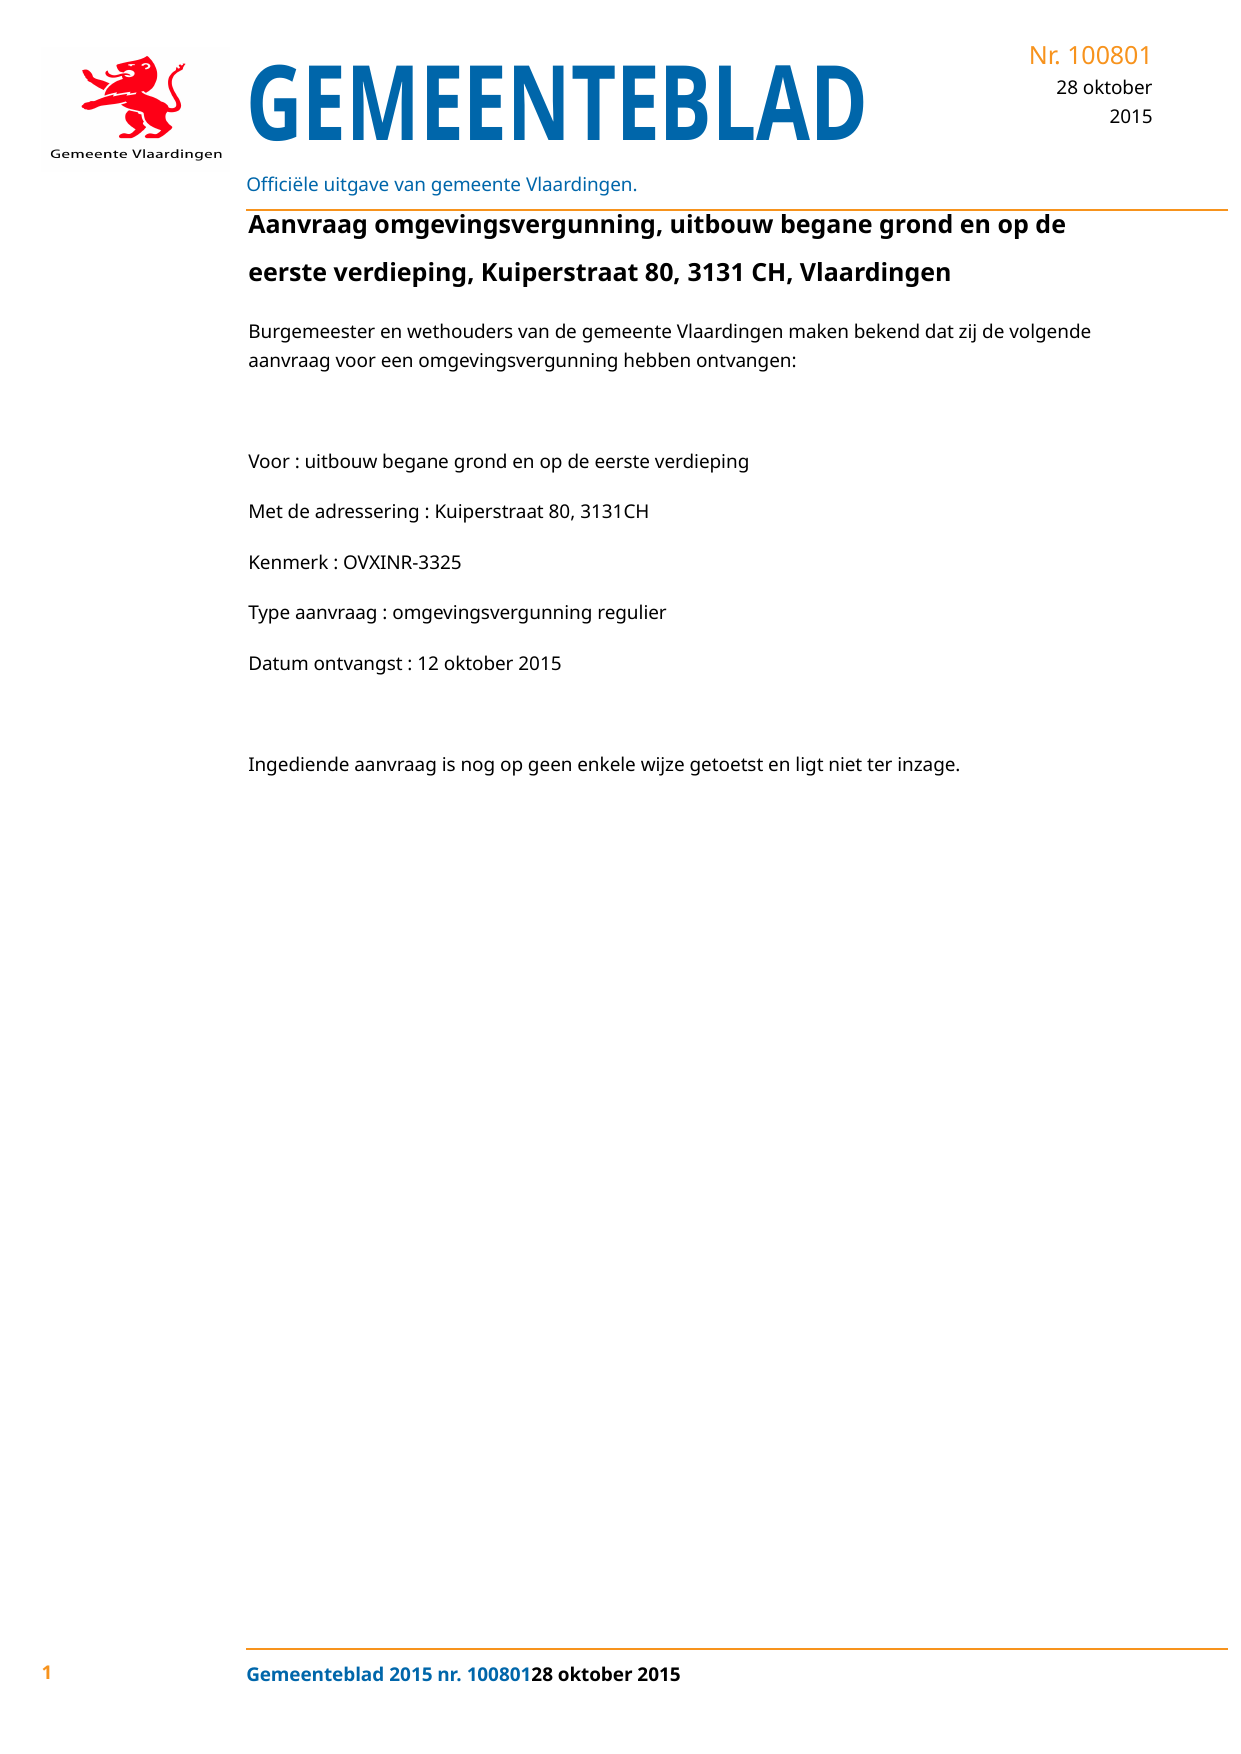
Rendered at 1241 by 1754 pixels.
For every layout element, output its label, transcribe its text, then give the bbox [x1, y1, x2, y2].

text Kenmerk : OVXINR-3325 [248, 549, 1152, 575]
text Datum ontvangst : 12 oktober 2015 [248, 650, 1152, 676]
text Voor : uitbouw begane grond en op de eerste verdieping [248, 448, 1152, 474]
text Ingediende aanvraag is nog op geen enkele wijze getoetst en ligt niet ter inzage. [248, 751, 1152, 777]
text Type aanvraag : omgevingsvergunning regulier [248, 599, 1152, 625]
text Met de adressering : Kuiperstraat 80, 3131CH [248, 499, 1152, 524]
text Burgemeester en wethouders van de gemeente Vlaardingen maken bekend dat zij de volgende aanvraag voor een omgevingsvergunning hebben ontvangen: [248, 318, 1152, 373]
picture [41, 47, 231, 172]
text Aanvraag omgevingsvergunning, uitbouw begane grond en op de eerste verdieping, Kuiperstraat 80, 3131 CH, Vlaardingen [248, 211, 1152, 288]
